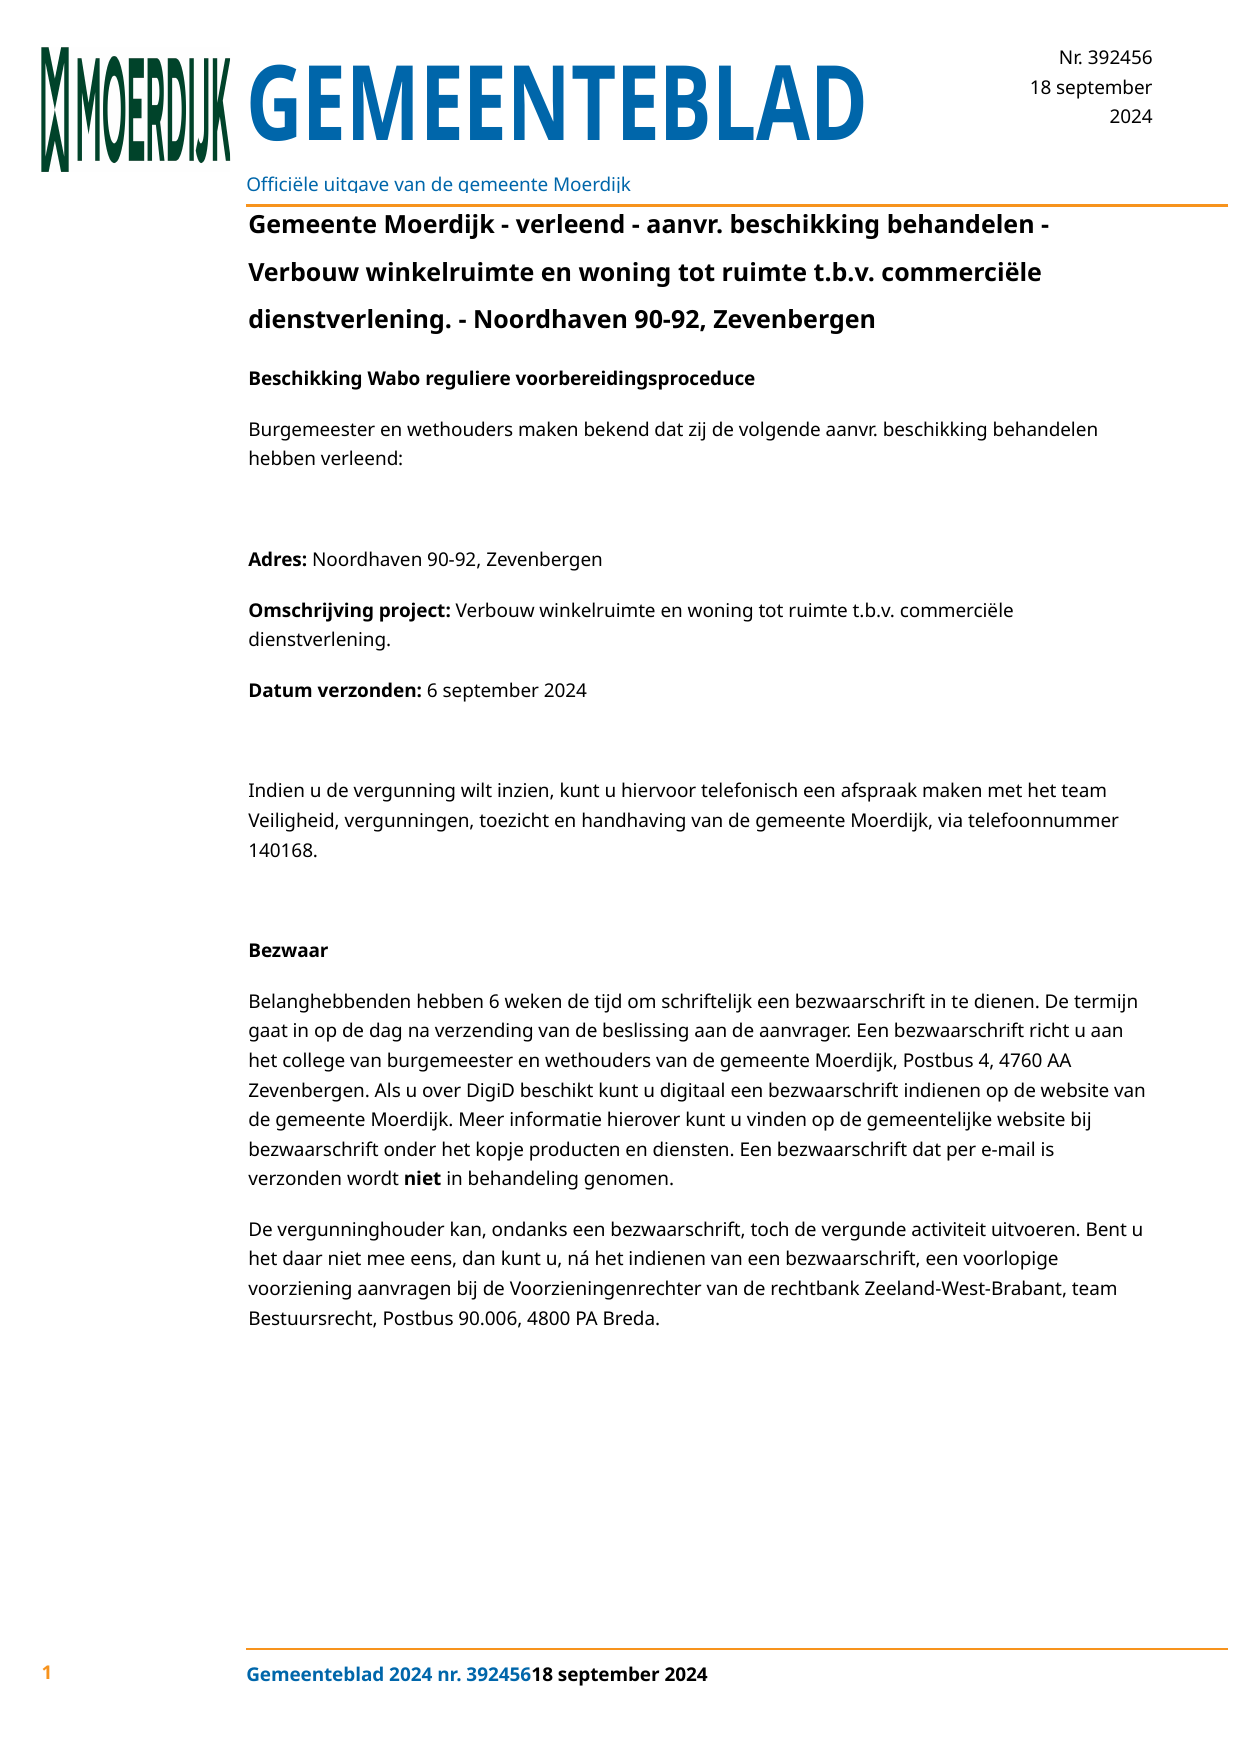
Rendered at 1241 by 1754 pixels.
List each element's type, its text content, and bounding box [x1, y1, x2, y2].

text Burgemeester en wethouders maken bekend dat zij de volgende aanvr. beschikking behandelen hebben verleend: [248, 416, 1152, 471]
text Adres: Noordhaven 90-92, Zevenbergen [248, 546, 1152, 572]
picture [41, 47, 231, 172]
text Datum verzonden: 6 september 2024 [248, 677, 1152, 702]
text Indien u de vergunning wilt inzien, kunt u hiervoor telefonisch een afspraak maken met het team Veiligheid, vergunningen, toezicht en handhaving van de gemeente Moerdijk, via telefoonnummer 140168. [248, 778, 1152, 862]
text Bezwaar [248, 938, 1152, 963]
text Beschikking Wabo reguliere voorbereidingsproceduce [248, 366, 1152, 391]
text Omschrijving project: Verbouw winkelruimte en woning tot ruimte t.b.v. commerciële dienstverlening. [248, 597, 1152, 652]
text De vergunninghouder kan, ondanks een bezwaarschrift, toch de vergunde activiteit uitvoeren. Bent u het daar niet mee eens, dan kunt u, ná het indienen van een bezwaarschrift, een voorlopige voorziening aanvragen bij de Voorzieningenrechter van de rechtbank Zeeland-West-Brabant, team Bestuursrecht, Postbus 90.006, 4800 PA Breda. [248, 1216, 1152, 1330]
text Belanghebbenden hebben 6 weken de tijd om schriftelijk een bezwaarschrift in te dienen. De termijn gaat in op de dag na verzending van de beslissing aan de aanvrager. Een bezwaarschrift richt u aan het college van burgemeester en wethouders van de gemeente Moerdijk, Postbus 4, 4760 AA Zevenbergen. Als u over DigiD beschikt kunt u digitaal een bezwaarschrift indienen op de website van de gemeente Moerdijk. Meer informatie hierover kunt u vinden op de gemeentelijke website bij bezwaarschrift onder het kopje producten en diensten. Een bezwaarschrift dat per e-mail is verzonden wordt niet in behandeling genomen. [248, 988, 1152, 1191]
text Gemeente Moerdijk - verleend - aanvr. beschikking behandelen - Verbouw winkelruimte en woning tot ruimte t.b.v. commerciële dienstverlening. - Noordhaven 90-92, Zevenbergen [248, 207, 1152, 336]
